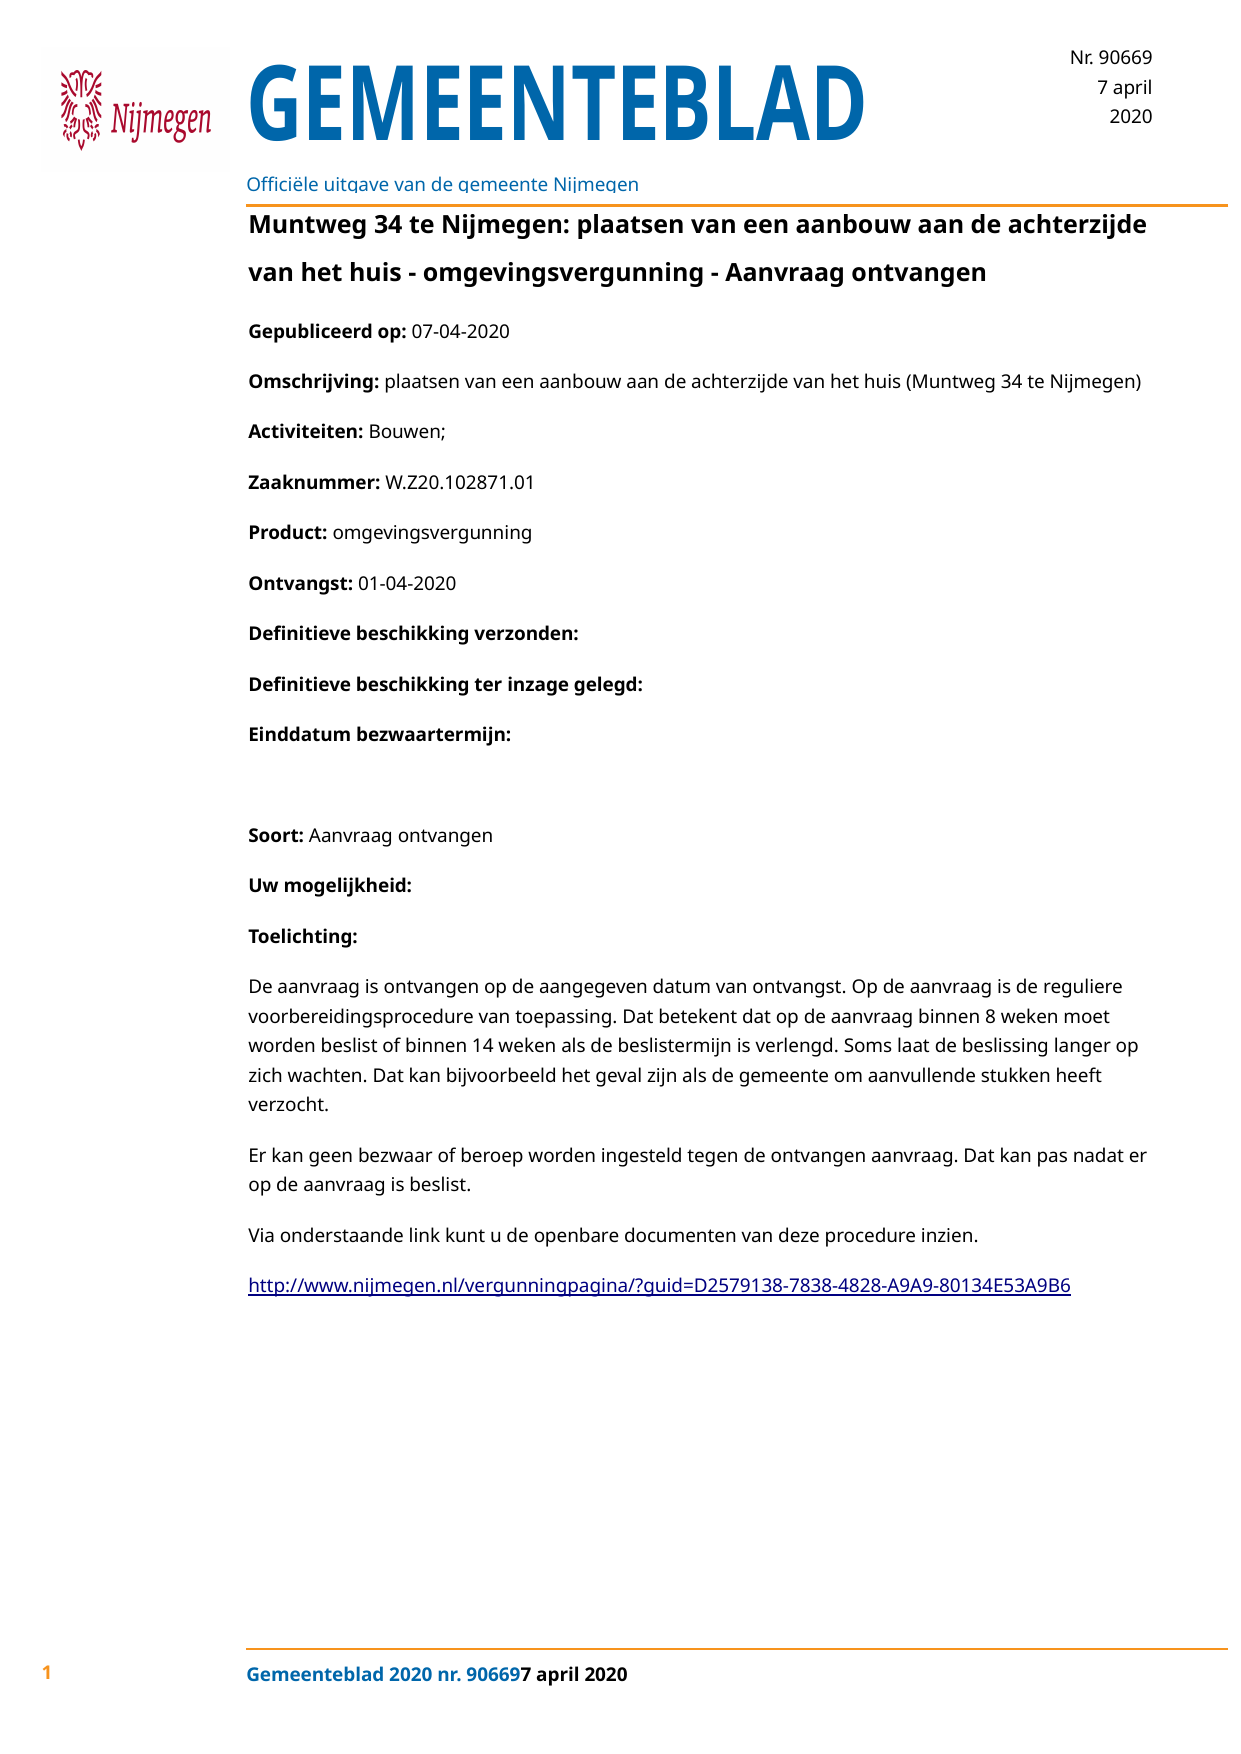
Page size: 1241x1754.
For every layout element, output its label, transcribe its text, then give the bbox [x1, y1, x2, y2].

picture [41, 47, 231, 172]
text Definitieve beschikking verzonden: [248, 620, 1152, 646]
text http://www.nijmegen.nl/vergunningpagina/?guid=D2579138-7838-4828-A9A9-80134E53A9B6 [248, 1272, 1152, 1298]
text Definitieve beschikking ter inzage gelegd: [248, 671, 1152, 697]
text Uw mogelijkheid: [248, 872, 1152, 898]
text Toelichting: [248, 923, 1152, 949]
text Gepubliceerd op: 07-04-2020 [248, 318, 1152, 344]
text Einddatum bezwaartermijn: [248, 721, 1152, 747]
text Zaaknummer: W.Z20.102871.01 [248, 469, 1152, 495]
text Activiteiten: Bouwen; [248, 419, 1152, 444]
text Er kan geen bezwaar of beroep worden ingesteld tegen de ontvangen aanvraag. Dat kan pas nadat er op de aanvraag is beslist. [248, 1142, 1152, 1197]
text Product: omgevingsvergunning [248, 519, 1152, 545]
text Muntweg 34 te Nijmegen: plaatsen van een aanbouw aan de achterzijde van het huis - omgevingsvergunning - Aanvraag ontvangen [248, 207, 1152, 288]
text Omschrijving: plaatsen van een aanbouw aan de achterzijde van het huis (Muntweg 34 te Nijmegen) [248, 368, 1152, 394]
text Ontvangst: 01-04-2020 [248, 570, 1152, 596]
text De aanvraag is ontvangen op de aangegeven datum van ontvangst. Op de aanvraag is de reguliere voorbereidingsprocedure van toepassing. Dat betekent dat op de aanvraag binnen 8 weken moet worden beslist of binnen 14 weken als de beslistermijn is verlengd. Soms laat de beslissing langer op zich wachten. Dat kan bijvoorbeeld het geval zijn als de gemeente om aanvullende stukken heeft verzocht. [248, 973, 1152, 1117]
text Soort: Aanvraag ontvangen [248, 822, 1152, 848]
text Via onderstaande link kunt u de openbare documenten van deze procedure inzien. [248, 1222, 1152, 1248]
